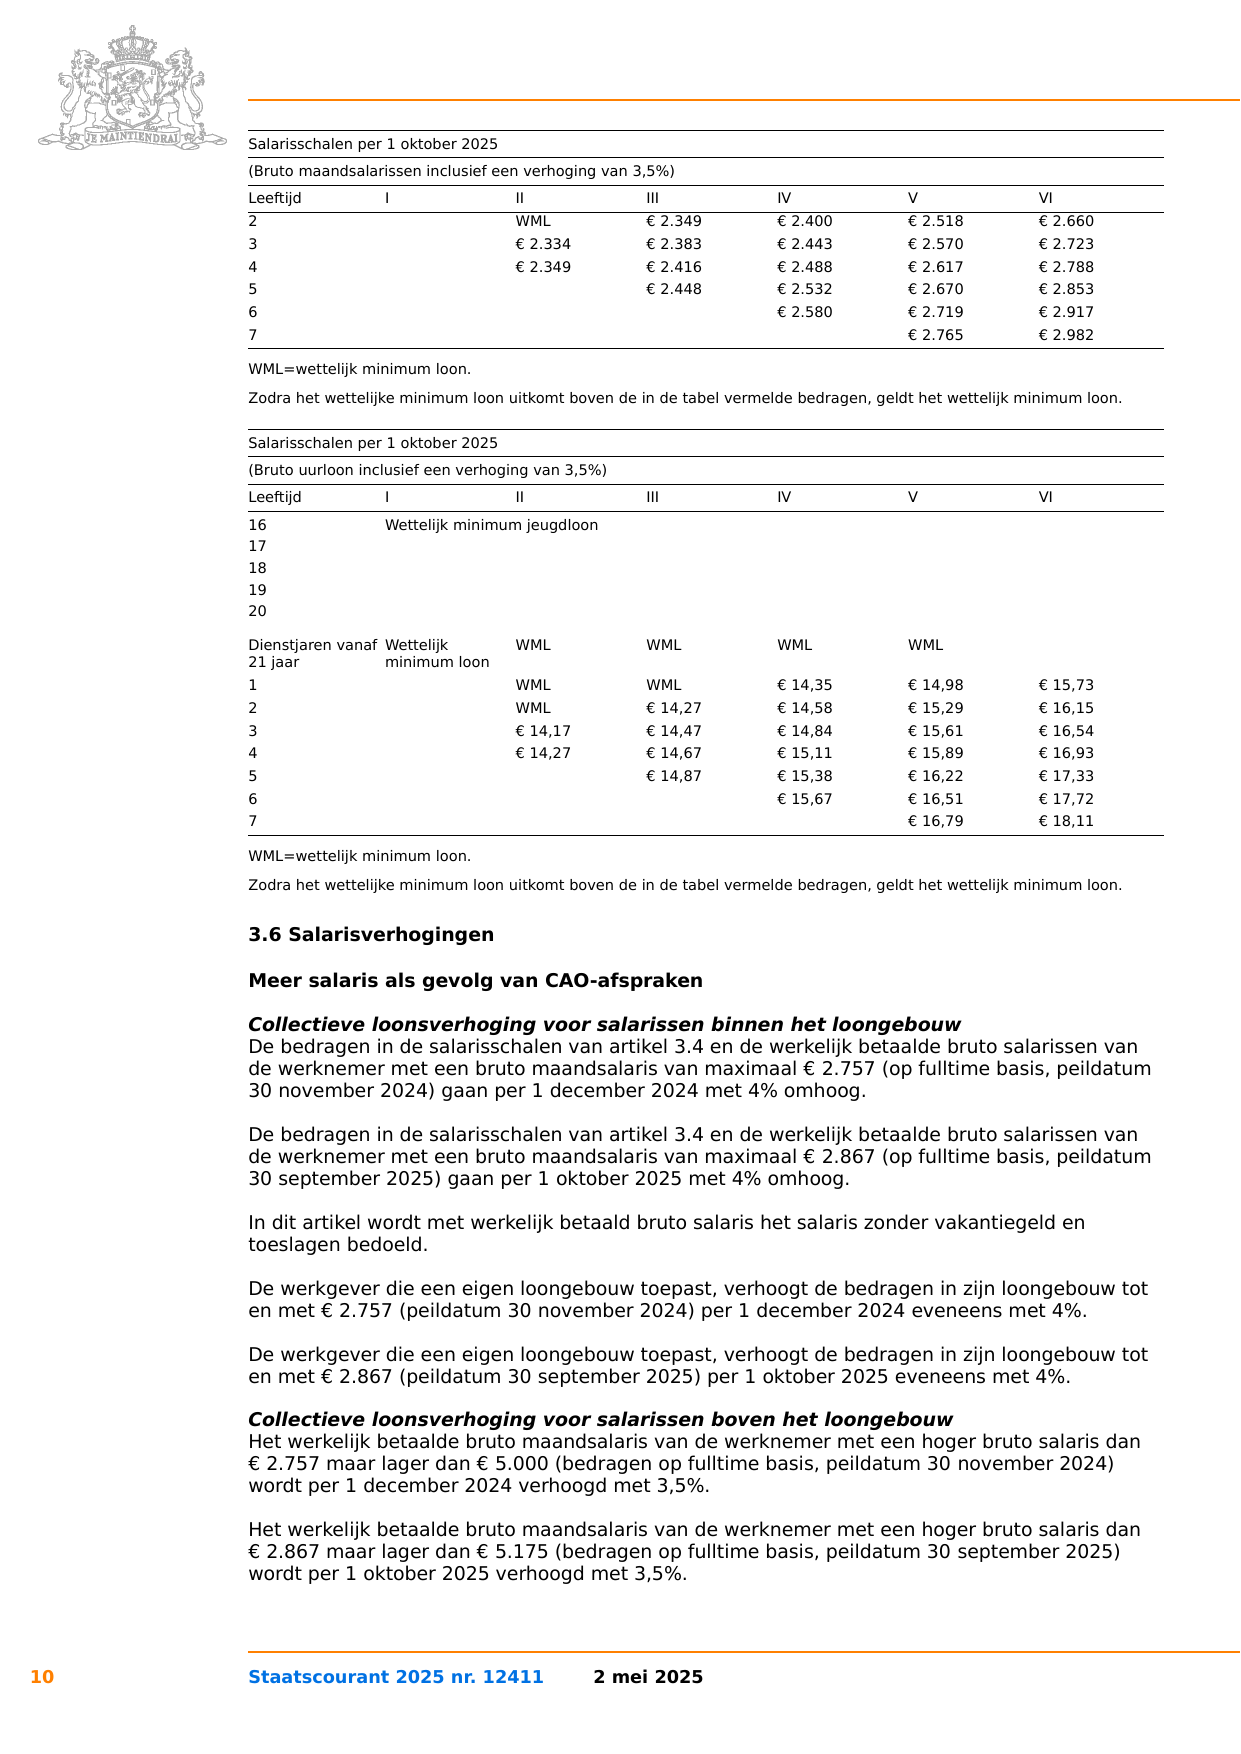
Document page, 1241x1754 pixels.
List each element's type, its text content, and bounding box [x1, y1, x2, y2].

table_cell € 2.383 [640, 235, 771, 257]
table_cell [771, 812, 902, 835]
table_cell € 16,15 [1033, 699, 1163, 721]
table_cell Wettelijk minimum jeugdloon [379, 512, 1163, 620]
table_cell [640, 326, 771, 348]
table_cell € 2.349 [640, 213, 771, 235]
text Meer salaris als gevolg van CAO-afspraken [248, 970, 1163, 992]
table_cell VI [1033, 186, 1163, 212]
table_cell € 14,27 [510, 744, 640, 767]
table_cell WML [640, 637, 771, 676]
table_cell € 2.349 [510, 258, 640, 280]
table_cell € 2.765 [902, 326, 1033, 348]
table_cell WML [771, 637, 902, 676]
table_cell € 15,89 [902, 744, 1033, 767]
table_cell Leeftijd [248, 485, 379, 511]
table_cell 20 [248, 599, 379, 620]
table_cell € 2.443 [771, 235, 902, 257]
table_cell [640, 303, 771, 326]
table_cell 16 [248, 512, 379, 534]
table_cell [510, 812, 640, 835]
table_cell IV [771, 485, 902, 511]
table_cell 7 [248, 812, 379, 835]
table_cell [510, 326, 640, 348]
table_cell € 2.488 [771, 258, 902, 280]
table_cell 4 [248, 258, 379, 280]
table_cell € 16,79 [902, 812, 1033, 835]
table_header [902, 131, 1033, 157]
table_cell WML [510, 676, 640, 699]
table_cell € 17,33 [1033, 767, 1163, 789]
table_cell € 15,67 [771, 790, 902, 812]
subtitle 3.6 Salarisverhogingen [248, 923, 1163, 945]
table_cell € 16,22 [902, 767, 1033, 789]
table_cell € 2.788 [1033, 258, 1163, 280]
table_cell 17 [248, 534, 379, 555]
table_header [771, 430, 902, 456]
text Collectieve loonsverhoging voor salarissen boven het loongebouw [248, 1409, 1163, 1431]
table_header Salarisschalen per 1 oktober 2025 [248, 430, 771, 456]
table_cell [248, 620, 379, 637]
table_cell € 2.334 [510, 235, 640, 257]
table_cell € 14,47 [640, 721, 771, 744]
table_cell [640, 790, 771, 812]
table_cell € 16,54 [1033, 721, 1163, 744]
table_cell € 15,11 [771, 744, 902, 767]
table_cell [510, 303, 640, 326]
table_cell WML [510, 637, 640, 676]
table_cell [1033, 637, 1163, 676]
table_cell WML [510, 699, 640, 721]
table_cell Dienstjaren vanaf 21 jaar [248, 637, 379, 676]
table_cell [640, 620, 771, 637]
text De werkgever die een eigen loongebouw toepast, verhoogt de bedragen in zijn loongebouw tot en met € 2.867 (peildatum 30 september 2025) per 1 oktober 2025 eveneens met 4%. [248, 1343, 1163, 1387]
table_cell Leeftijd [248, 186, 379, 212]
table_cell € 2.853 [1033, 280, 1163, 303]
table_cell € 14,84 [771, 721, 902, 744]
table_cell WML [902, 637, 1033, 676]
table_cell € 14,35 [771, 676, 902, 699]
table_cell € 14,98 [902, 676, 1033, 699]
table_header [1033, 430, 1163, 456]
table_cell € 2.982 [1033, 326, 1163, 348]
table_cell 1 [248, 676, 379, 699]
table_cell € 2.719 [902, 303, 1033, 326]
table_cell 7 [248, 326, 379, 348]
table_cell I [379, 485, 509, 511]
table_cell Wettelijk minimum loon [379, 637, 509, 835]
table_cell € 16,93 [1033, 744, 1163, 767]
table_cell 5 [248, 767, 379, 789]
table_cell 6 [248, 790, 379, 812]
table_cell 2 [248, 213, 379, 235]
table_cell € 2.580 [771, 303, 902, 326]
table_cell [379, 213, 509, 348]
table_cell 6 [248, 303, 379, 326]
table_header Salarisschalen per 1 oktober 2025 [248, 131, 771, 157]
table_cell IV [771, 186, 902, 212]
text De bedragen in de salarisschalen van artikel 3.4 en de werkelijk betaalde bruto salarissen van de werknemer met een bruto maandsalaris van maximaal € 2.867 (op fulltime basis, peildatum 30 september 2025) gaan per 1 oktober 2025 met 4% omhoog. [248, 1124, 1163, 1190]
table_cell € 2.670 [902, 280, 1033, 303]
table_cell VI [1033, 485, 1163, 511]
table_cell € 17,72 [1033, 790, 1163, 812]
table_cell [771, 326, 902, 348]
table_cell € 14,17 [510, 721, 640, 744]
table_cell III [640, 485, 771, 511]
table_cell [771, 620, 902, 637]
table_cell € 2.617 [902, 258, 1033, 280]
table_cell WML [510, 213, 640, 235]
table_cell € 2.917 [1033, 303, 1163, 326]
text De bedragen in de salarisschalen van artikel 3.4 en de werkelijk betaalde bruto salarissen van de werknemer met een bruto maandsalaris van maximaal € 2.757 (op fulltime basis, peildatum 30 november 2024) gaan per 1 december 2024 met 4% omhoog. [248, 1036, 1163, 1102]
table_cell V [902, 186, 1033, 212]
table_cell [510, 767, 640, 789]
table_cell € 16,51 [902, 790, 1033, 812]
table_cell I [379, 186, 509, 212]
table_cell WML [640, 676, 771, 699]
table_cell 18 [248, 555, 379, 577]
table_cell € 2.570 [902, 235, 1033, 257]
table_cell 3 [248, 235, 379, 257]
text Collectieve loonsverhoging voor salarissen binnen het loongebouw [248, 1014, 1163, 1036]
table_cell € 2.518 [902, 213, 1033, 235]
table_cell 2 [248, 699, 379, 721]
table_cell € 2.723 [1033, 235, 1163, 257]
table_cell (Bruto uurloon inclusief een verhoging van 3,5%) [248, 457, 1163, 483]
table_cell III [640, 186, 771, 212]
table_cell € 2.416 [640, 258, 771, 280]
table_cell 19 [248, 577, 379, 599]
table_cell V [902, 485, 1033, 511]
table_cell 3 [248, 721, 379, 744]
table_header [902, 430, 1033, 456]
table_cell € 18,11 [1033, 812, 1163, 835]
table_cell WML=wettelijk minimum loon. Zodra het wettelijke minimum loon uitkomt boven de in de tabel vermelde bedragen, geldt het wettelijk minimum loon. [248, 349, 1163, 407]
text Het werkelijk betaalde bruto maandsalaris van de werknemer met een hoger bruto salaris dan € 2.757 maar lager dan € 5.000 (bedragen op fulltime basis, peildatum 30 november 2024) wordt per 1 december 2024 verhoogd met 3,5%. [248, 1431, 1163, 1497]
table_cell [379, 620, 509, 637]
table_cell € 14,87 [640, 767, 771, 789]
table_cell II [510, 485, 640, 511]
table_cell € 15,29 [902, 699, 1033, 721]
table_header [1033, 131, 1163, 157]
table_cell [510, 280, 640, 303]
table_cell € 14,67 [640, 744, 771, 767]
table_header [771, 131, 902, 157]
table_cell € 15,38 [771, 767, 902, 789]
text In dit artikel wordt met werkelijk betaald bruto salaris het salaris zonder vakantiegeld en toeslagen bedoeld. [248, 1212, 1163, 1256]
table_cell € 14,58 [771, 699, 902, 721]
table_cell [510, 790, 640, 812]
table_cell WML=wettelijk minimum loon. Zodra het wettelijke minimum loon uitkomt boven de in de tabel vermelde bedragen, geldt het wettelijk minimum loon. [248, 836, 1163, 893]
table_cell [1033, 620, 1163, 637]
table_cell [902, 620, 1033, 637]
table_cell € 2.660 [1033, 213, 1163, 235]
table_cell € 15,73 [1033, 676, 1163, 699]
table_cell € 14,27 [640, 699, 771, 721]
text De werkgever die een eigen loongebouw toepast, verhoogt de bedragen in zijn loongebouw tot en met € 2.757 (peildatum 30 november 2024) per 1 december 2024 eveneens met 4%. [248, 1278, 1163, 1322]
table_cell € 2.448 [640, 280, 771, 303]
table_cell € 2.400 [771, 213, 902, 235]
table_cell € 15,61 [902, 721, 1033, 744]
table_cell [510, 620, 640, 637]
table_cell 5 [248, 280, 379, 303]
table_cell [640, 812, 771, 835]
picture [38, 25, 227, 150]
table_cell 4 [248, 744, 379, 767]
table_cell (Bruto maandsalarissen inclusief een verhoging van 3,5%) [248, 158, 1163, 185]
text Het werkelijk betaalde bruto maandsalaris van de werknemer met een hoger bruto salaris dan € 2.867 maar lager dan € 5.175 (bedragen op fulltime basis, peildatum 30 september 2025) wordt per 1 oktober 2025 verhoogd met 3,5%. [248, 1519, 1163, 1585]
table_cell € 2.532 [771, 280, 902, 303]
table_cell II [510, 186, 640, 212]
